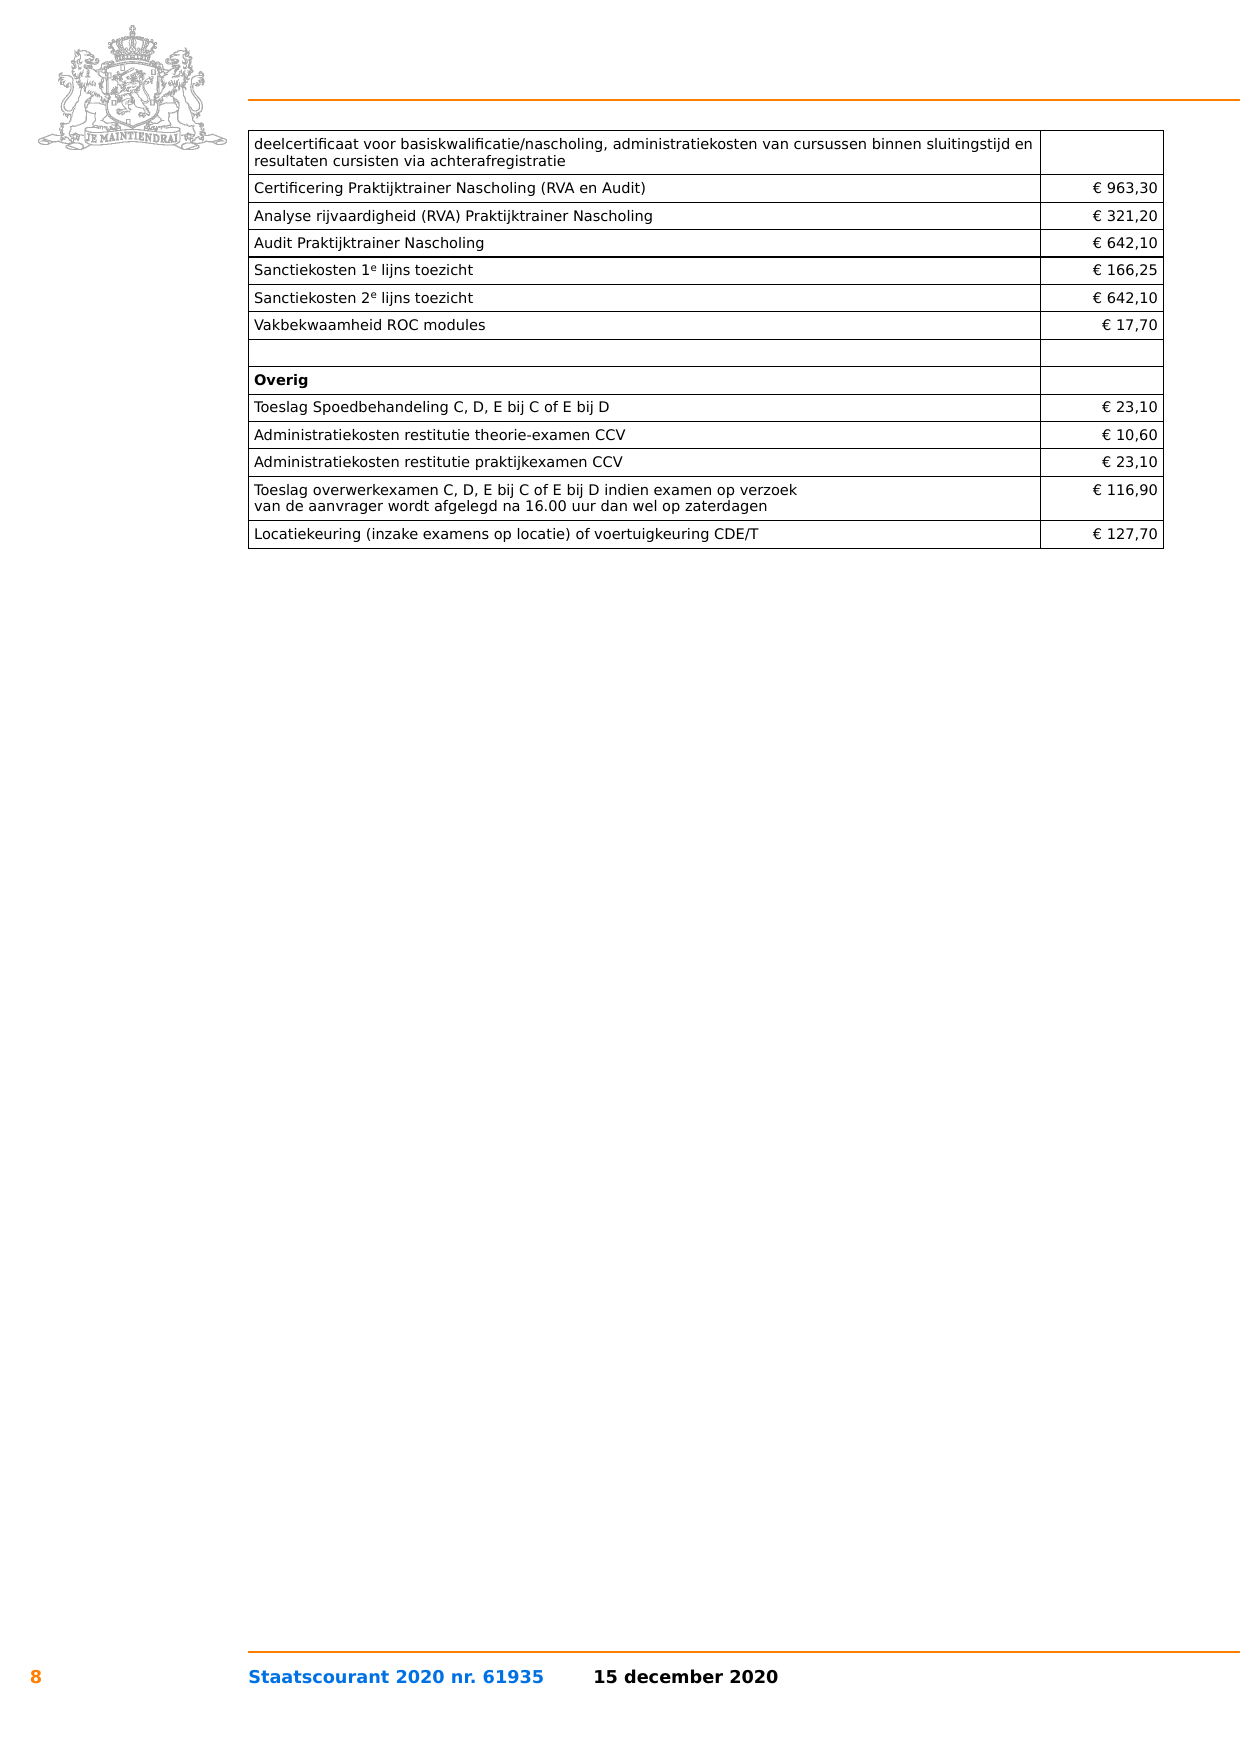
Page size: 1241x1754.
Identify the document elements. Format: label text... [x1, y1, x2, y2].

table_cell € 116,90 [1041, 477, 1163, 520]
table_cell [249, 340, 1040, 366]
table_cell € 642,10 [1041, 230, 1163, 256]
table_cell [1041, 131, 1163, 174]
table_cell Certificering Praktijktrainer Nascholing (RVA en Audit) [249, 175, 1040, 202]
table_cell Analyse rijvaardigheid (RVA) Praktijktrainer Nascholing [249, 203, 1040, 229]
table_cell deelcertificaat voor basiskwalificatie/nascholing, administratiekosten van cursussen binnen sluitingstijd en resultaten cursisten via achterafregistratie [249, 131, 1040, 174]
table_cell Locatiekeuring (inzake examens op locatie) of voertuigkeuring CDE/T [249, 521, 1040, 547]
table_cell € 642,10 [1041, 285, 1163, 311]
table_cell € 17,70 [1041, 312, 1163, 339]
table_cell Sanctiekosten 1e lijns toezicht [249, 258, 1040, 284]
table_cell Toeslag Spoedbehandeling C, D, E bij C of E bij D [249, 395, 1040, 421]
table_cell [1041, 367, 1163, 393]
table_cell € 166,25 [1041, 258, 1163, 284]
picture [38, 25, 227, 150]
table_cell € 963,30 [1041, 175, 1163, 202]
table_cell [1041, 340, 1163, 366]
table_cell Administratiekosten restitutie theorie-examen CCV [249, 422, 1040, 448]
table_cell Administratiekosten restitutie praktijkexamen CCV [249, 449, 1040, 476]
table_cell Audit Praktijktrainer Nascholing [249, 230, 1040, 256]
table_cell Overig [249, 367, 1040, 393]
table_cell € 10,60 [1041, 422, 1163, 448]
table_cell € 127,70 [1041, 521, 1163, 547]
table_cell Vakbekwaamheid ROC modules [249, 312, 1040, 339]
table_cell Sanctiekosten 2e lijns toezicht [249, 285, 1040, 311]
table_cell Toeslag overwerkexamen C, D, E bij C of E bij D indien examen op verzoek van de aanvrager wordt afgelegd na 16.00 uur dan wel op zaterdagen [249, 477, 1040, 520]
table_cell € 23,10 [1041, 449, 1163, 476]
table_cell € 23,10 [1041, 395, 1163, 421]
table_cell € 321,20 [1041, 203, 1163, 229]
